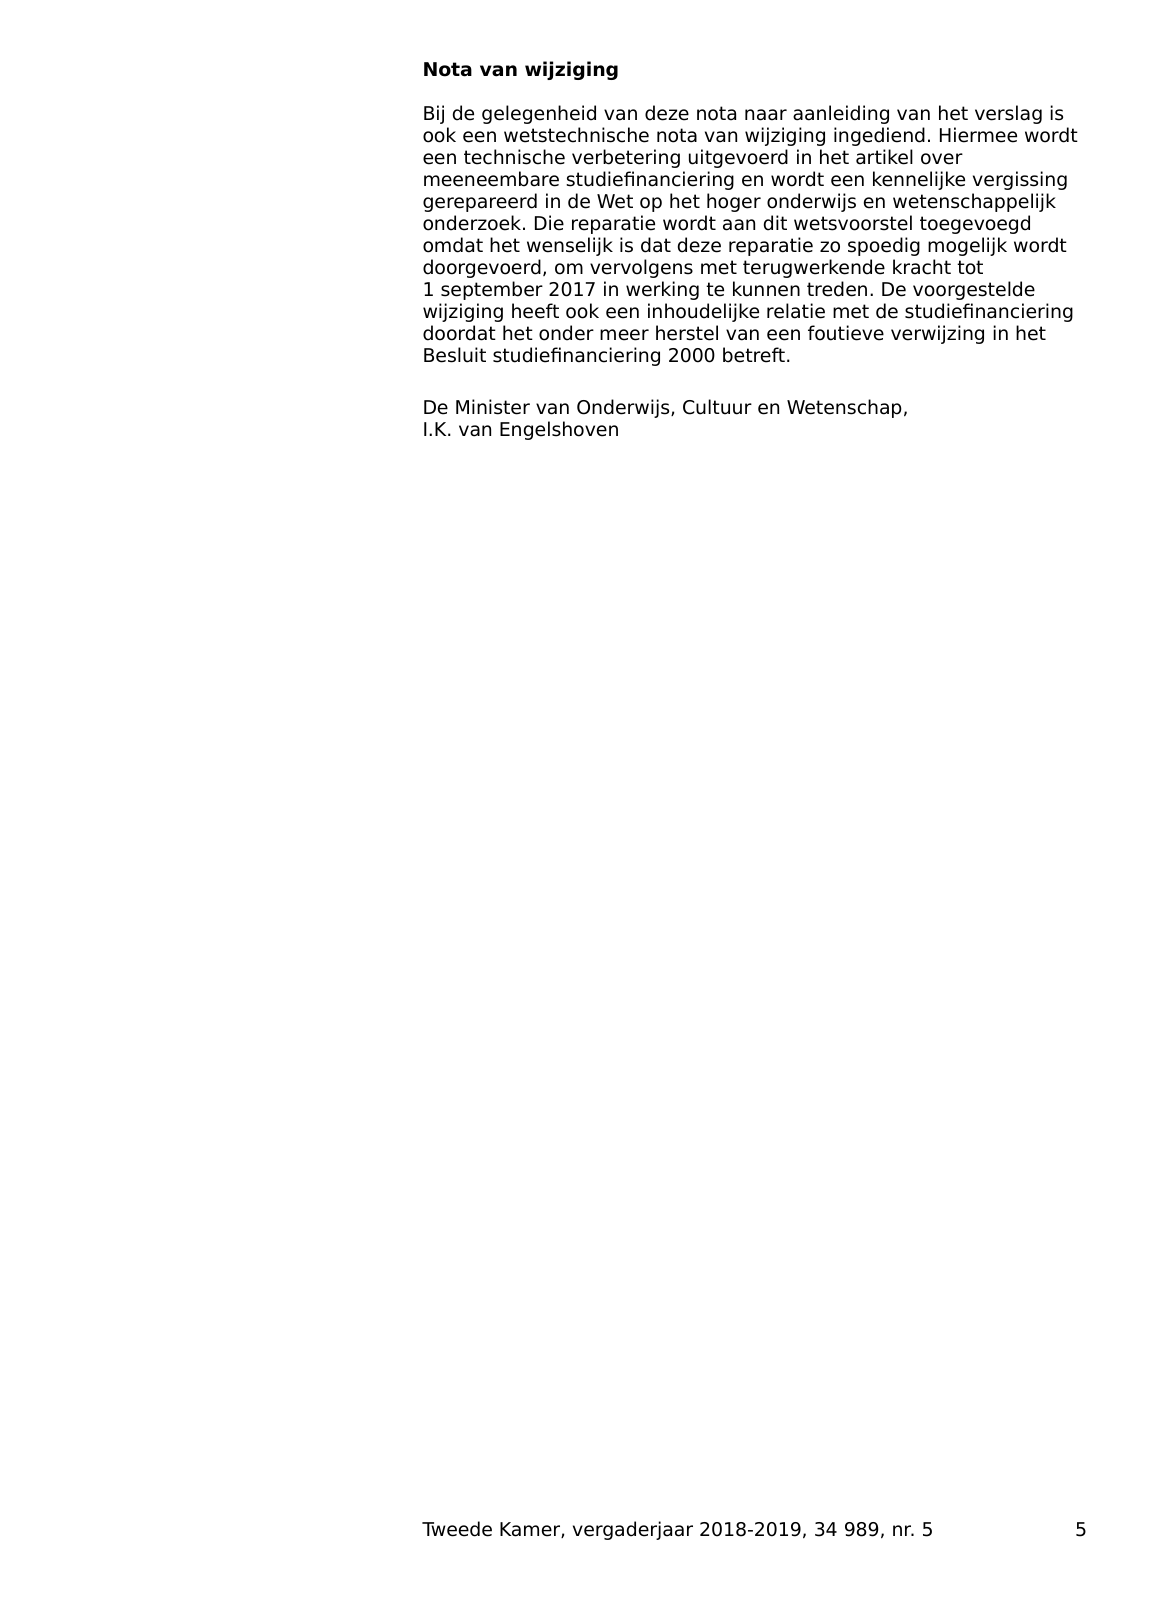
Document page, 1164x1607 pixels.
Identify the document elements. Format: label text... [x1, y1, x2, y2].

text De Minister van Onderwijs, Cultuur en Wetenschap, I.K. van Engelshoven [422, 397, 1087, 441]
subtitle Nota van wijziging [422, 59, 1087, 81]
text Bij de gelegenheid van deze nota naar aanleiding van het verslag is ook een wetstechnische nota van wijziging ingediend. Hiermee wordt een technische verbetering uitgevoerd in het artikel over meeneembare studiefinanciering en wordt een kennelijke vergissing gerepareerd in de Wet op het hoger onderwijs en wetenschappelijk onderzoek. Die reparatie wordt aan dit wetsvoorstel toegevoegd omdat het wenselijk is dat deze reparatie zo spoedig mogelijk wordt doorgevoerd, om vervolgens met terugwerkende kracht tot 1 september 2017 in werking te kunnen treden. De voorgestelde wijziging heeft ook een inhoudelijke relatie met de studiefinanciering doordat het onder meer herstel van een foutieve verwijzing in het Besluit studiefinanciering 2000 betreft. [422, 103, 1087, 367]
